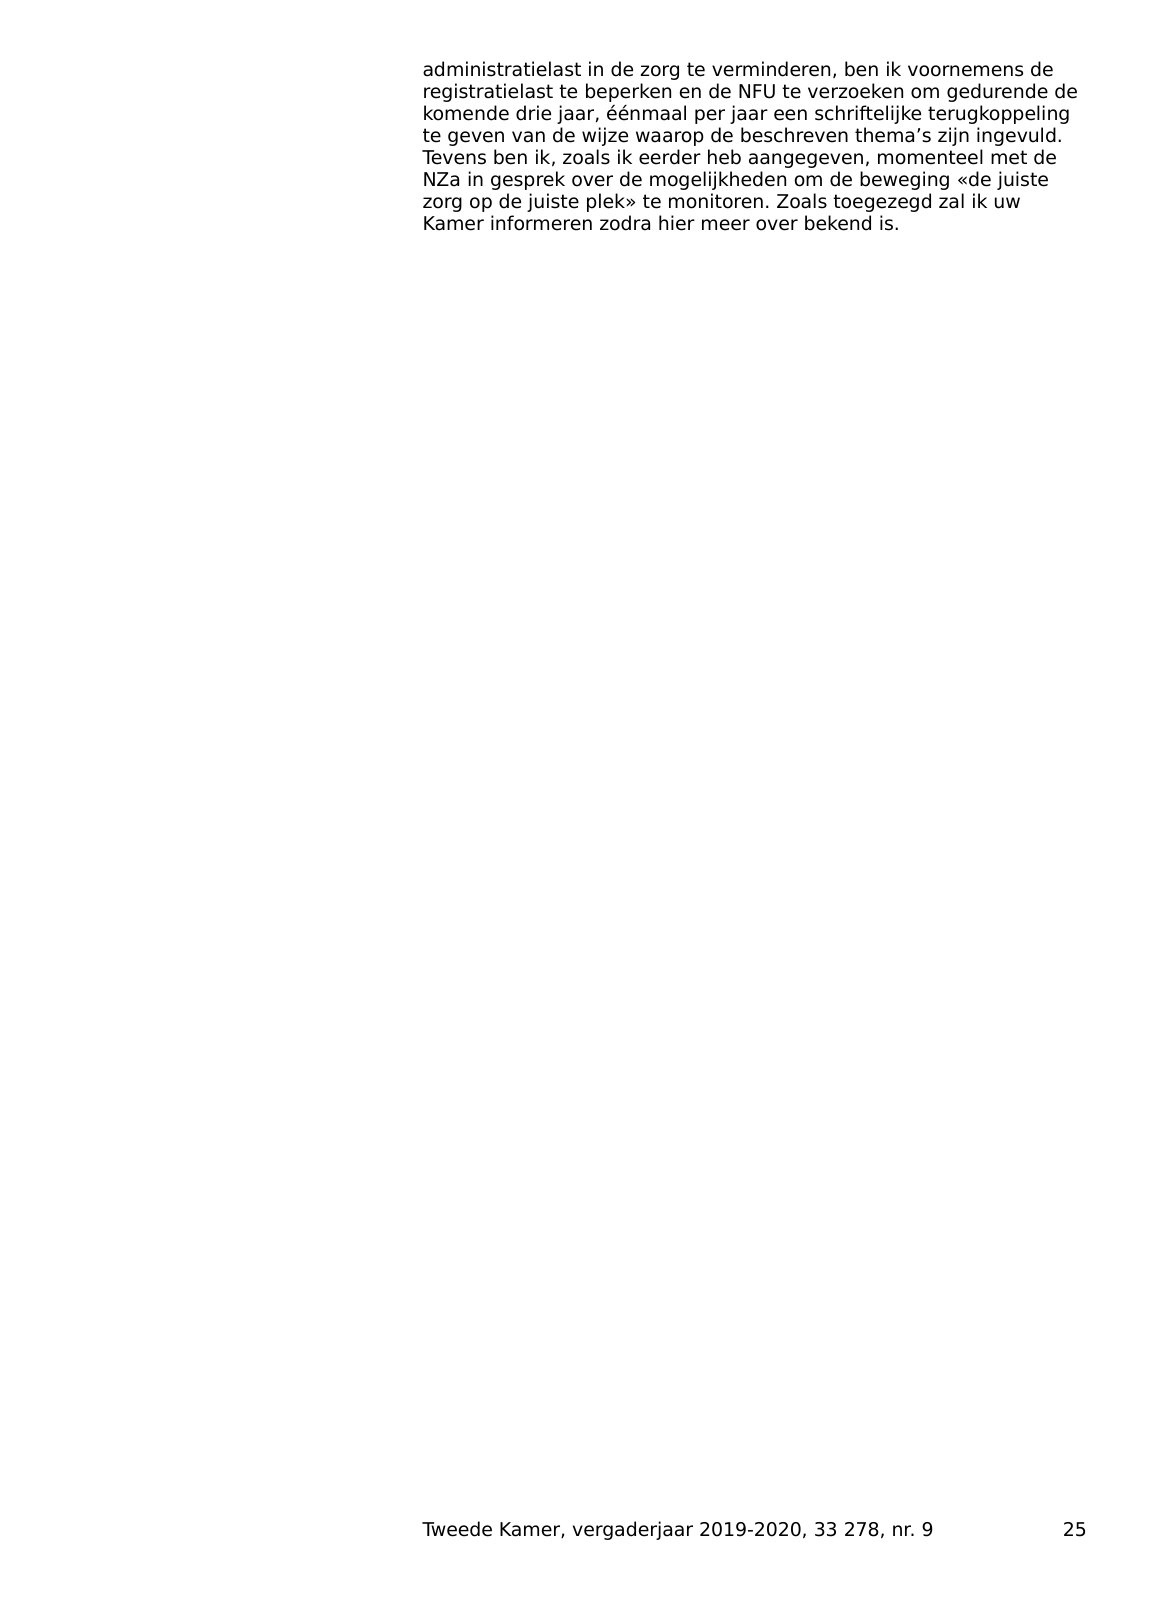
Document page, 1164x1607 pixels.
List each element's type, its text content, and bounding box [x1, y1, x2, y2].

text administratielast in de zorg te verminderen, ben ik voornemens de registratielast te beperken en de NFU te verzoeken om gedurende de komende drie jaar, éénmaal per jaar een schriftelijke terugkoppeling te geven van de wijze waarop de beschreven thema’s zijn ingevuld. Tevens ben ik, zoals ik eerder heb aangegeven, momenteel met de NZa in gesprek over de mogelijkheden om de beweging «de juiste zorg op de juiste plek» te monitoren. Zoals toegezegd zal ik uw Kamer informeren zodra hier meer over bekend is. [422, 59, 1087, 235]
